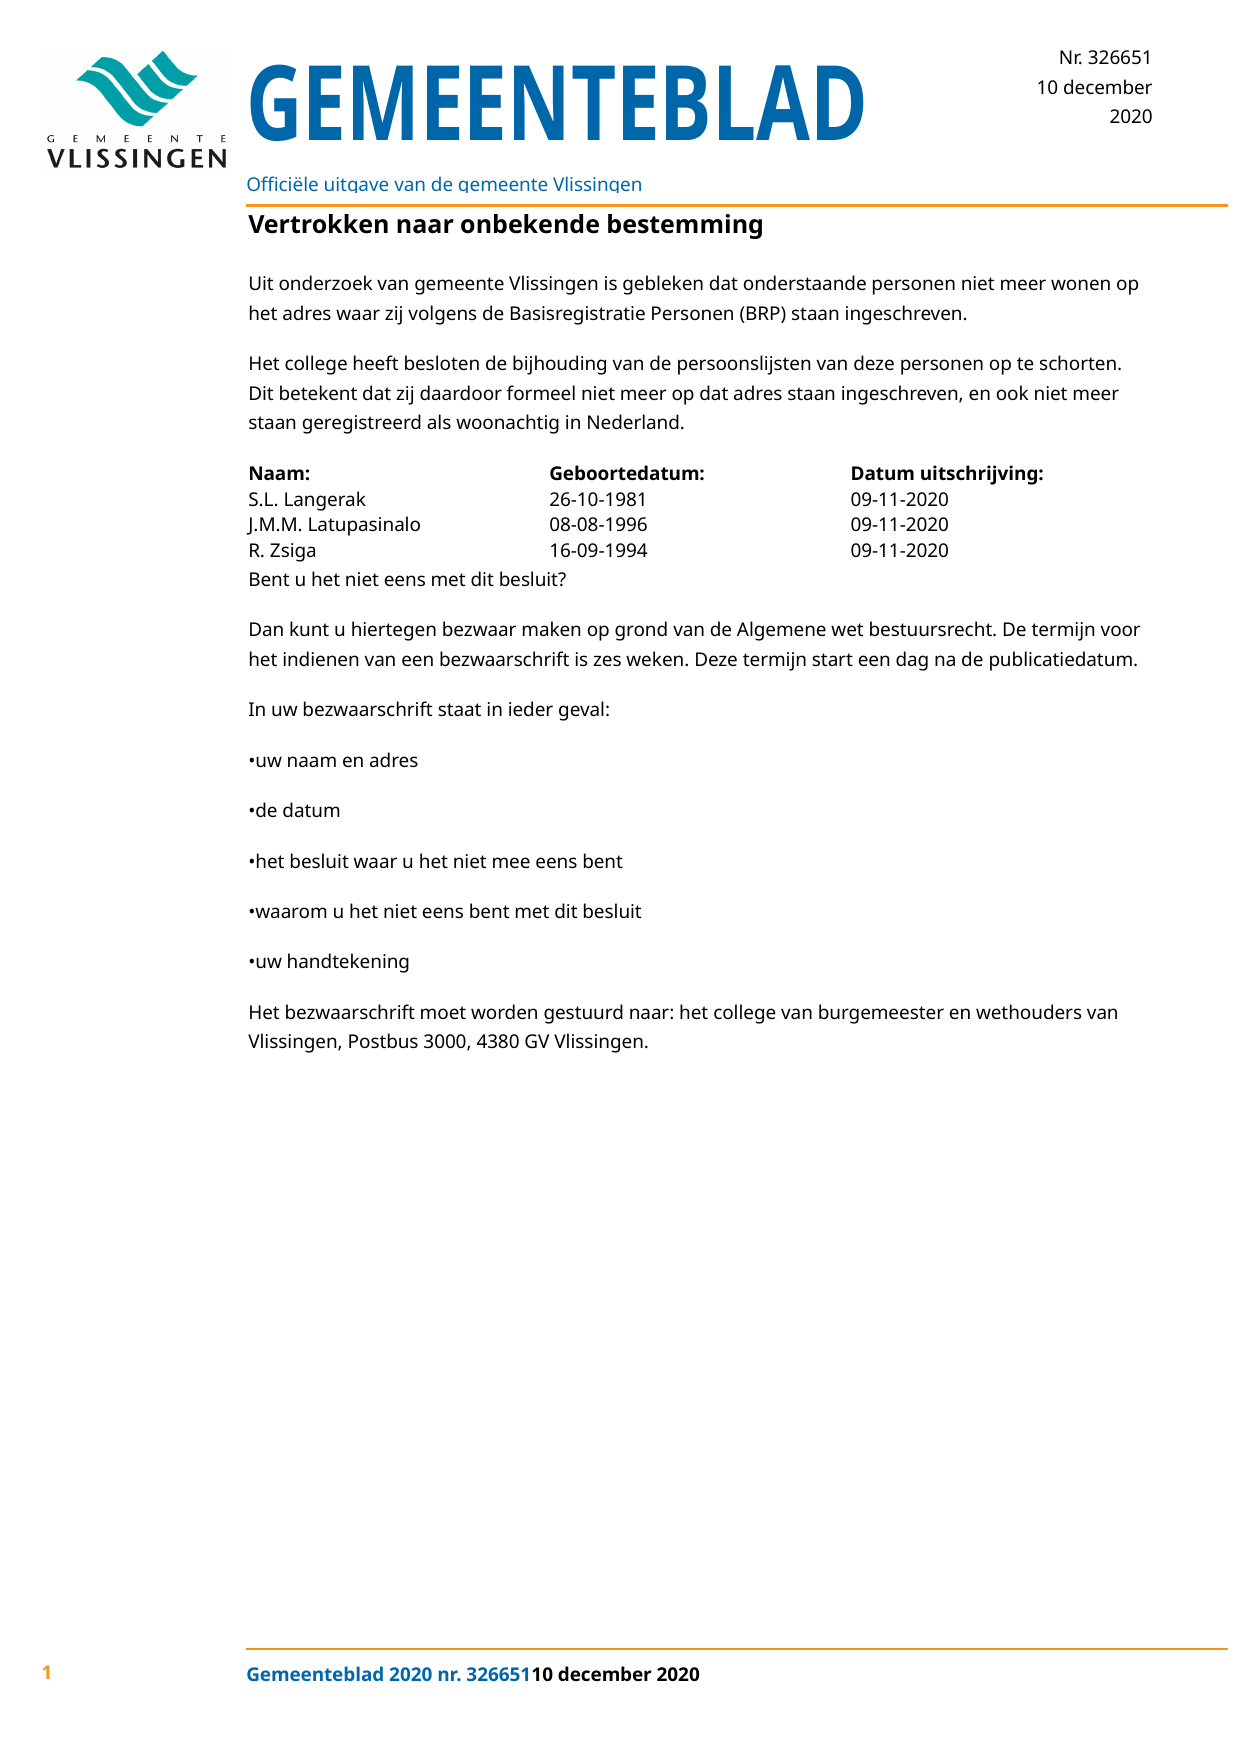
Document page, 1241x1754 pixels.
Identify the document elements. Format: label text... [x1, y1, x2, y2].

table_header Naam: [248, 460, 549, 486]
text Uit onderzoek van gemeente Vlissingen is gebleken dat onderstaande personen niet meer wonen op het adres waar zij volgens de Basisregistratie Personen (BRP) staan ingeschreven. [248, 270, 1152, 326]
text •uw naam en adres [248, 747, 1152, 773]
text In uw bezwaarschrift staat in ieder geval: [248, 697, 1152, 722]
table_cell 09-11-2020 [850, 511, 1152, 537]
table_cell R. Zsiga [248, 537, 549, 563]
table_cell 16-09-1994 [549, 537, 850, 563]
text Dan kunt u hiertegen bezwaar maken op grond van de Algemene wet bestuursrecht. De termijn voor het indienen van een bezwaarschrift is zes weken. Deze termijn start een dag na de publicatiedatum. [248, 617, 1152, 672]
table_header Geboortedatum: [549, 460, 850, 486]
text •de datum [248, 797, 1152, 823]
table_cell J.M.M. Latupasinalo [248, 511, 549, 537]
text •waarom u het niet eens bent met dit besluit [248, 898, 1152, 924]
text Vertrokken naar onbekende bestemming [248, 207, 1152, 241]
table_cell 09-11-2020 [850, 537, 1152, 563]
table_cell S.L. Langerak [248, 486, 549, 511]
table_cell 09-11-2020 [850, 486, 1152, 511]
text Bent u het niet eens met dit besluit? [248, 566, 1152, 592]
text •uw handtekening [248, 949, 1152, 974]
table_cell 26-10-1981 [549, 486, 850, 511]
text Het bezwaarschrift moet worden gestuurd naar: het college van burgemeester en wethouders van Vlissingen, Postbus 3000, 4380 GV Vlissingen. [248, 999, 1152, 1054]
table_header Datum uitschrijving: [850, 460, 1152, 486]
text Het college heeft besloten de bijhouding van de persoonslijsten van deze personen op te schorten. Dit betekent dat zij daardoor formeel niet meer op dat adres staan ingeschreven, en ook niet meer staan geregistreerd als woonachtig in Nederland. [248, 350, 1152, 435]
picture [41, 47, 231, 172]
text •het besluit waar u het niet mee eens bent [248, 848, 1152, 873]
table_cell 08-08-1996 [549, 511, 850, 537]
